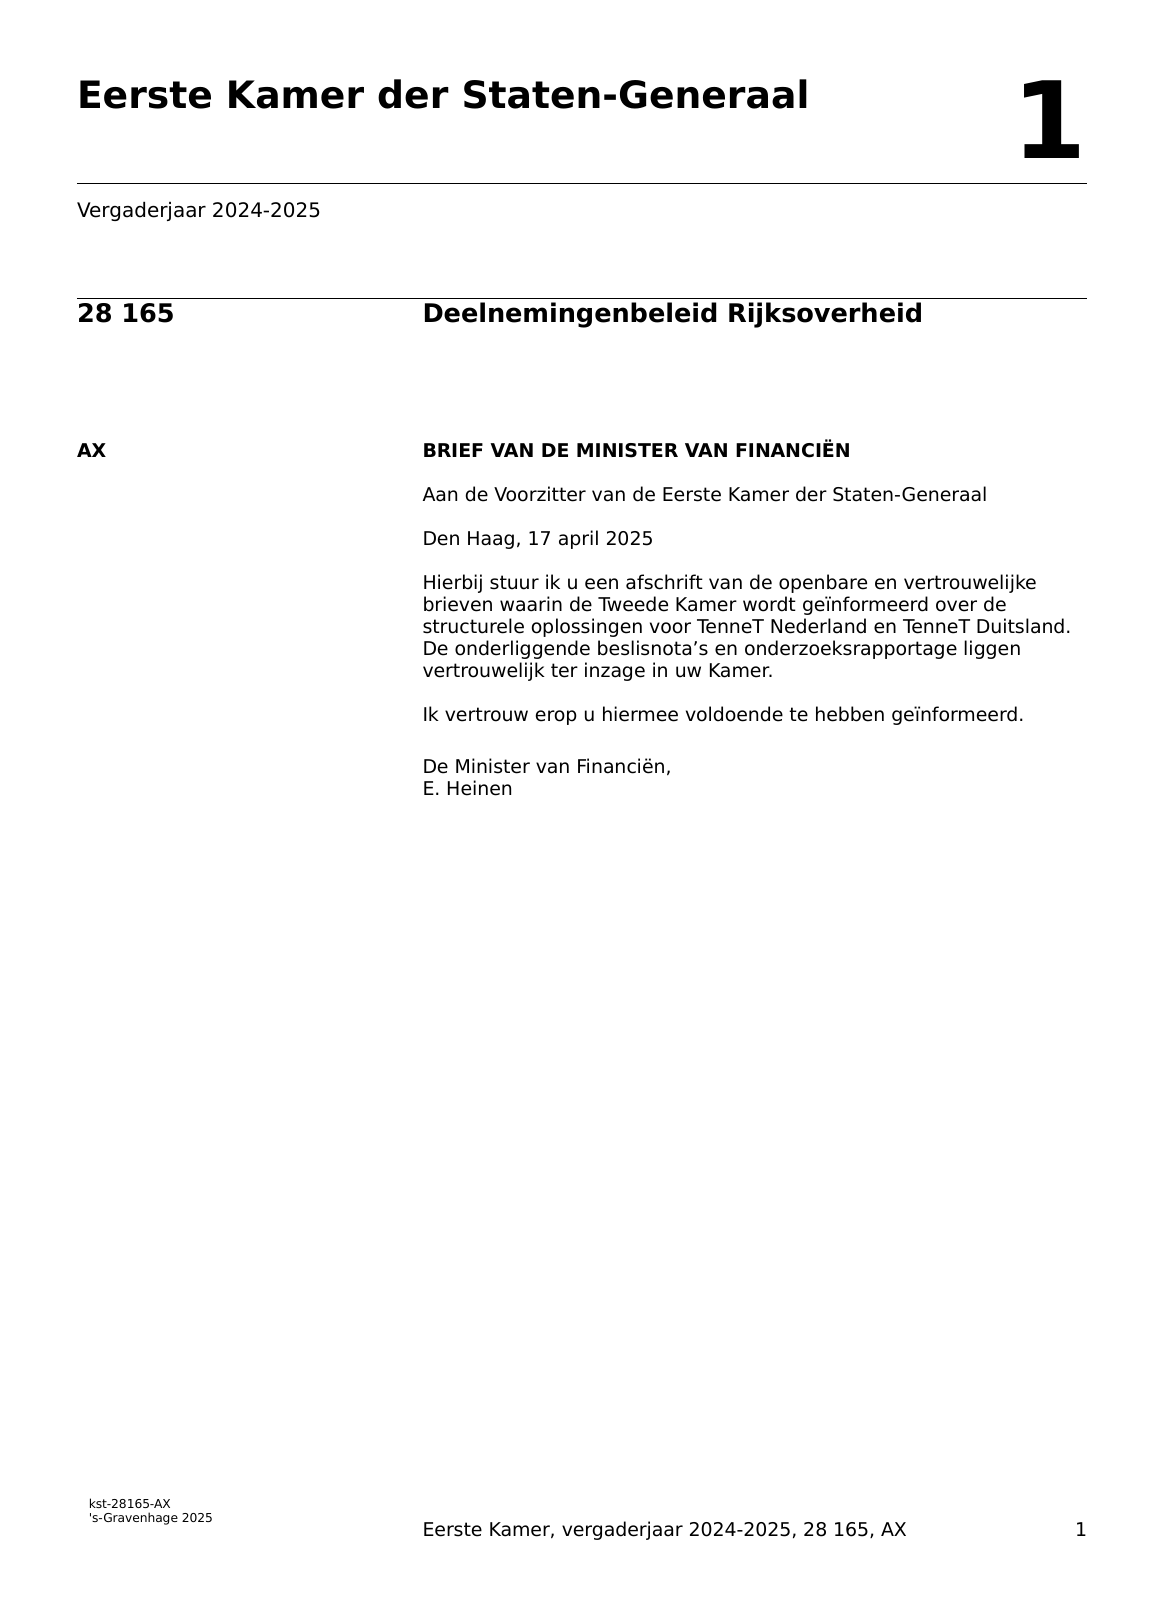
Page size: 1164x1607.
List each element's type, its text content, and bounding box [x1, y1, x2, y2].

text Den Haag, 17 april 2025 [422, 528, 1087, 550]
table_header Eerste Kamer der Staten-Generaal [77, 59, 886, 183]
table_header 1 [886, 59, 1087, 183]
text Aan de Voorzitter van de Eerste Kamer der Staten-Generaal [422, 484, 1087, 506]
text De Minister van Financiën, E. Heinen [422, 756, 1087, 800]
subtitle 28 165 Deelnemingenbeleid Rijksoverheid [77, 299, 1087, 329]
text Ik vertrouw erop u hiermee voldoende te hebben geïnformeerd. [422, 704, 1087, 726]
subtitle AX BRIEF VAN DE MINISTER VAN FINANCIËN [77, 440, 1087, 462]
text 's-Gravenhage 2025 [88, 1511, 323, 1525]
text Hierbij stuur ik u een afschrift van de openbare en vertrouwelijke brieven waarin de Tweede Kamer wordt geïnformeerd over de structurele oplossingen voor TenneT Nederland en TenneT Duitsland. De onderliggende beslisnota’s en onderzoeksrapportage liggen vertrouwelijk ter inzage in uw Kamer. [422, 572, 1087, 682]
text kst-28165-AX [88, 1497, 323, 1511]
table_cell Vergaderjaar 2024-2025 [77, 184, 1087, 298]
